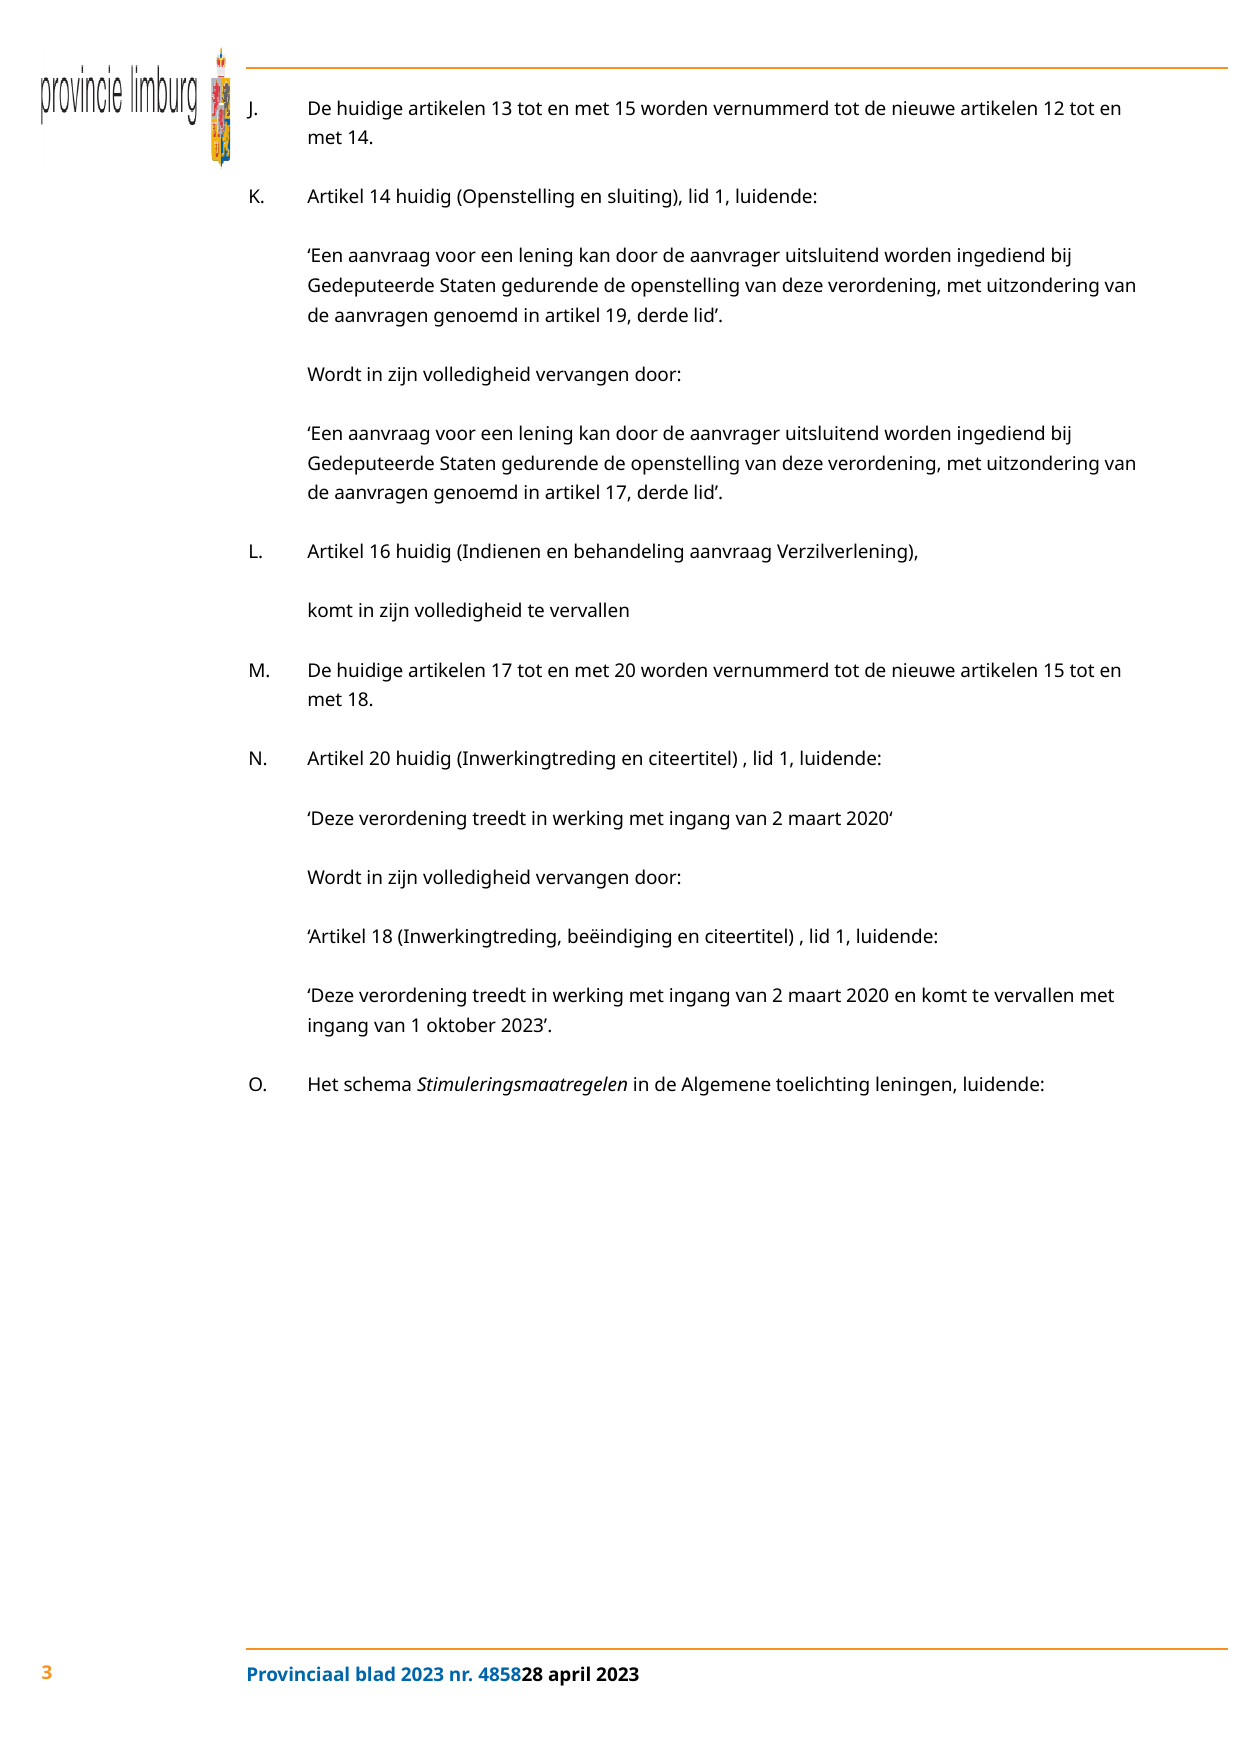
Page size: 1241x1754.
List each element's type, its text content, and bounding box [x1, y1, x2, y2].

list komt in zijn volledigheid te vervallen [248, 598, 1152, 623]
list Artikel 20 huidig (Inwerkingtreding en citeertitel) , lid 1, luidende: [248, 746, 1152, 771]
list ‘Deze verordening treedt in werking met ingang van 2 maart 2020‘ [248, 805, 1152, 831]
list Het schema Stimuleringsmaatregelen in de Algemene toelichting leningen, luidende: [248, 1071, 1152, 1097]
list Wordt in zijn volledigheid vervangen door: [248, 864, 1152, 890]
list De huidige artikelen 17 tot en met 20 worden vernummerd tot de nieuwe artikelen 15 tot en met 18. [248, 657, 1152, 712]
list De huidige artikelen 13 tot en met 15 worden vernummerd tot de nieuwe artikelen 12 tot en met 14. [248, 95, 1152, 150]
list ‘Een aanvraag voor een lening kan door de aanvrager uitsluitend worden ingediend bij Gedeputeerde Staten gedurende de openstelling van deze verordening, met uitzondering van de aanvragen genoemd in artikel 17, derde lid’. [248, 420, 1152, 505]
list Artikel 14 huidig (Openstelling en sluiting), lid 1, luidende: [248, 183, 1152, 209]
list Artikel 16 huidig (Indienen en behandeling aanvraag Verzilverlening), [248, 538, 1152, 564]
picture [41, 47, 231, 172]
list ‘Een aanvraag voor een lening kan door de aanvrager uitsluitend worden ingediend bij Gedeputeerde Staten gedurende de openstelling van deze verordening, met uitzondering van de aanvragen genoemd in artikel 19, derde lid’. [248, 243, 1152, 328]
list Wordt in zijn volledigheid vervangen door: [248, 361, 1152, 387]
list ‘Artikel 18 (Inwerkingtreding, beëindiging en citeertitel) , lid 1, luidende: [248, 923, 1152, 949]
list ‘Deze verordening treedt in werking met ingang van 2 maart 2020 en komt te vervallen met ingang van 1 oktober 2023’. [248, 982, 1152, 1038]
